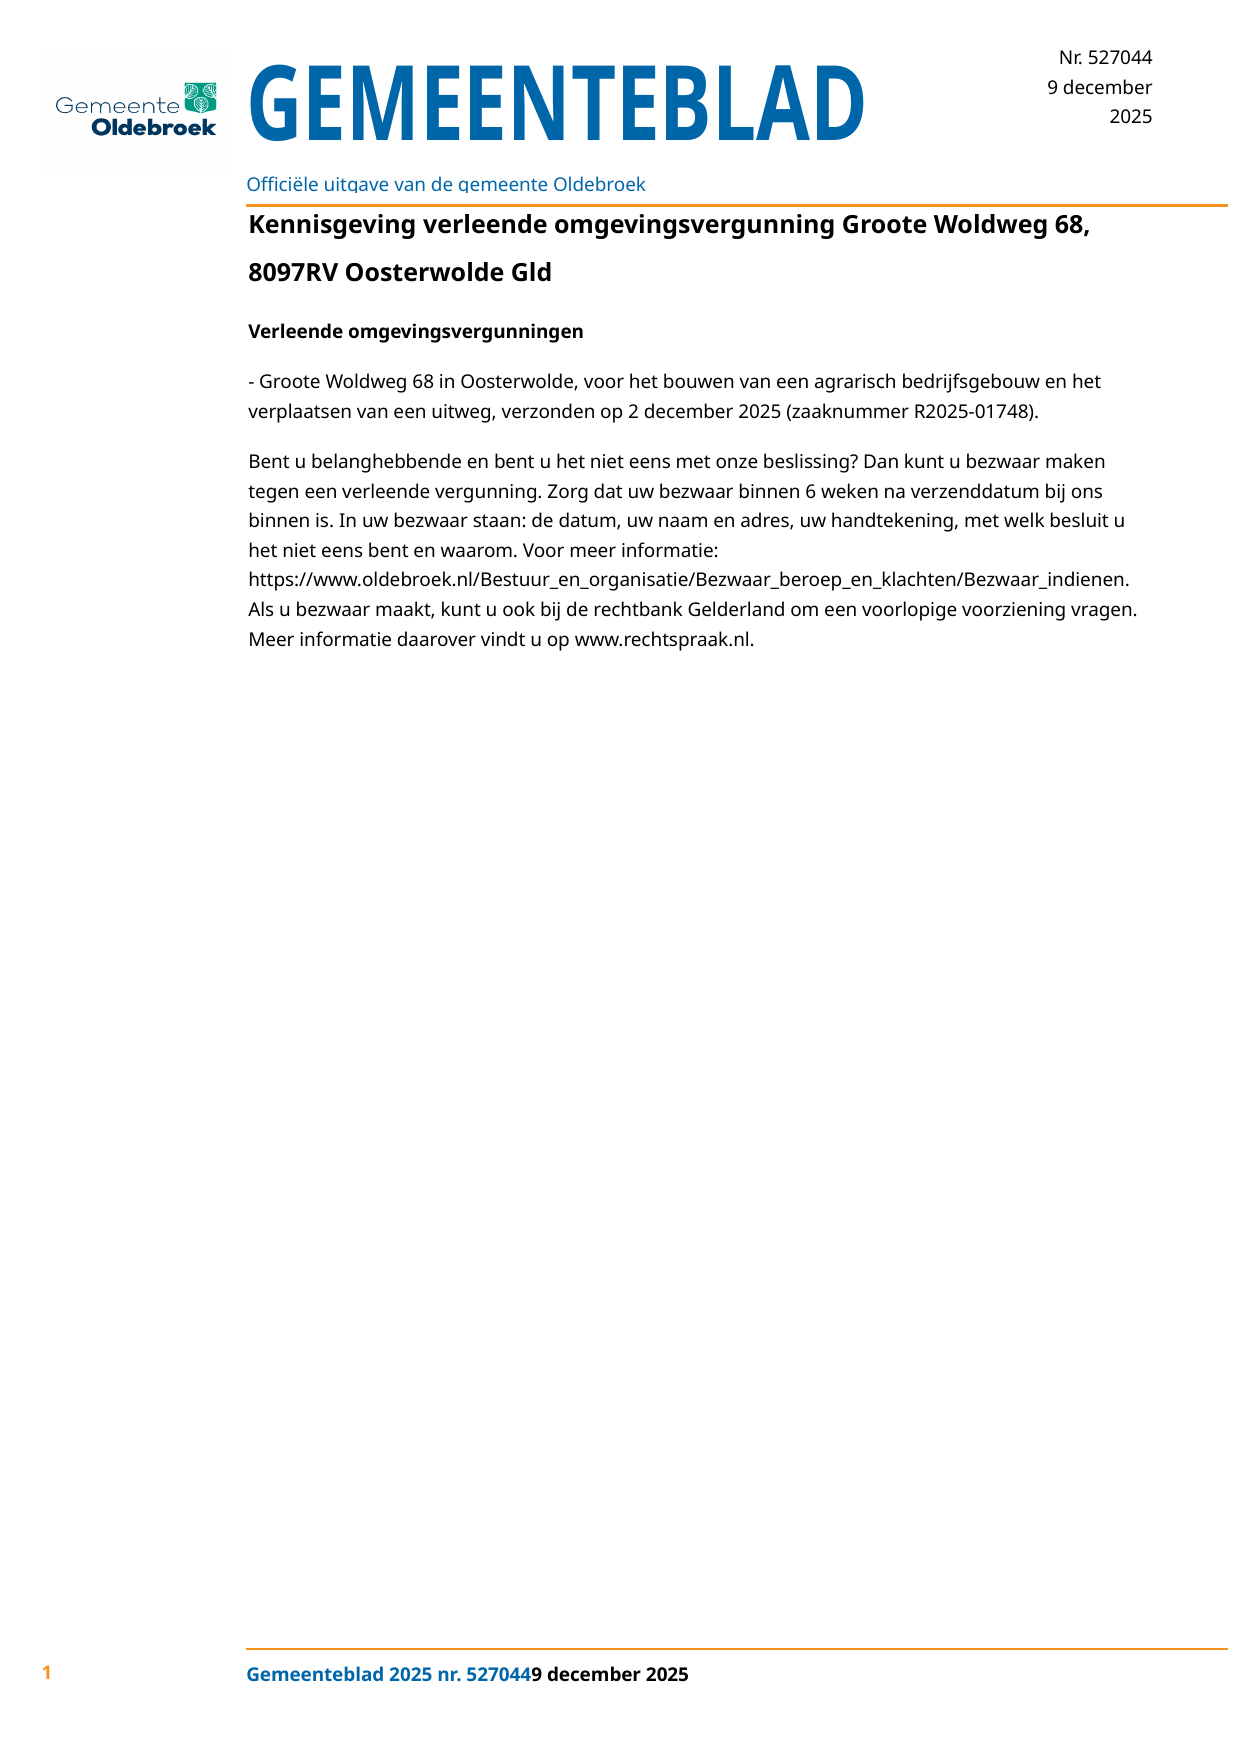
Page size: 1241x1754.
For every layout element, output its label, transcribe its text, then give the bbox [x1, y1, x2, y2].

text - Groote Woldweg 68 in Oosterwolde, voor het bouwen van een agrarisch bedrijfsgebouw en het verplaatsen van een uitweg, verzonden op 2 december 2025 (zaaknummer R2025-01748). [248, 368, 1152, 424]
text Bent u belanghebbende en bent u het niet eens met onze beslissing? Dan kunt u bezwaar maken tegen een verleende vergunning. Zorg dat uw bezwaar binnen 6 weken na verzenddatum bij ons binnen is. In uw bezwaar staan: de datum, uw naam en adres, uw handtekening, met welk besluit u het niet eens bent en waarom. Voor meer informatie: https://www.oldebroek.nl/Bestuur_en_organisatie/Bezwaar_beroep_en_klachten/Bezwaar_indienen. Als u bezwaar maakt, kunt u ook bij de rechtbank Gelderland om een voorlopige voorziening vragen. Meer informatie daarover vindt u op www.rechtspraak.nl. [248, 448, 1152, 652]
text Verleende omgevingsvergunningen [248, 318, 1152, 344]
text Kennisgeving verleende omgevingsvergunning Groote Woldweg 68, 8097RV Oosterwolde Gld [248, 207, 1152, 288]
picture [41, 47, 231, 172]
